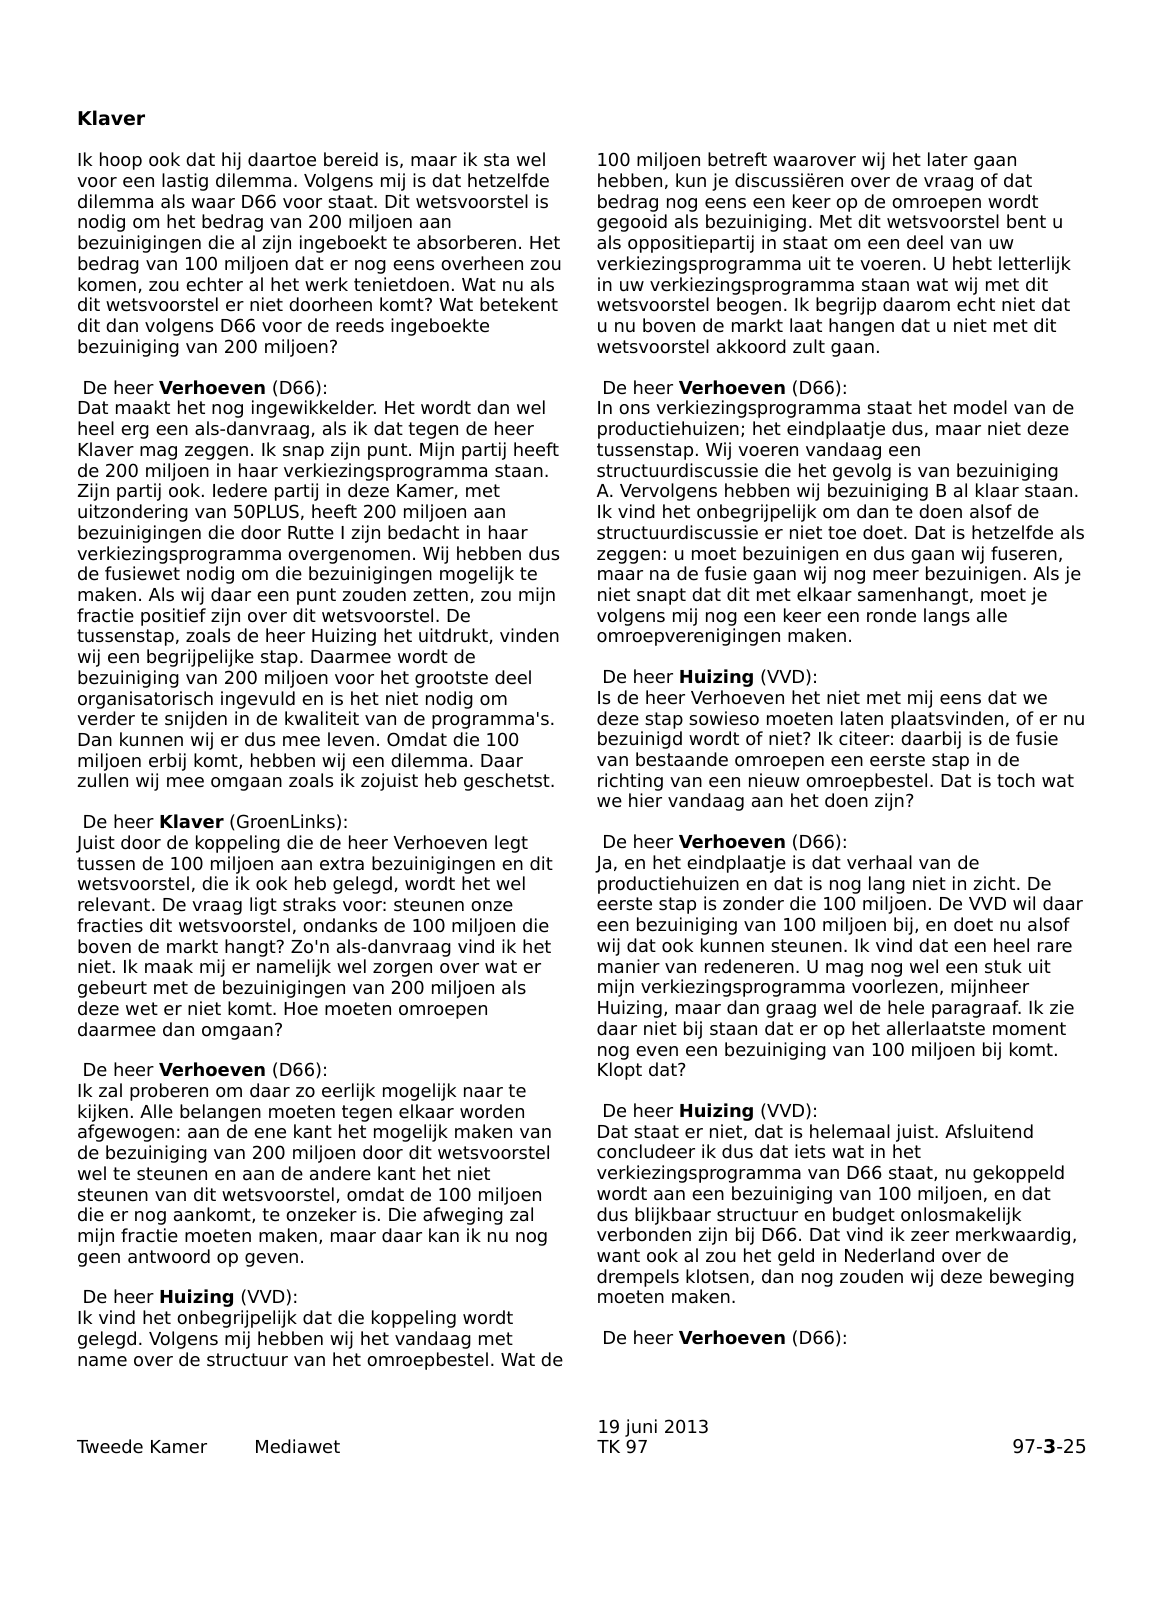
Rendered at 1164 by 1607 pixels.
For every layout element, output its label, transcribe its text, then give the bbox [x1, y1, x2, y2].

text De heer Huizing (VVD): [596, 1101, 1087, 1122]
text De heer Verhoeven (D66): [596, 377, 1087, 398]
text 100 miljoen betreft waarover wij het later gaan hebben, kun je discussiëren over de vraag of dat bedrag nog eens een keer op de omroepen wordt gegooid als bezuiniging. Met dit wetsvoorstel bent u als oppositiepartij in staat om een deel van uw verkiezingsprogramma uit te voeren. U hebt letterlijk in uw verkiezingsprogramma staan wat wij met dit wetsvoorstel beogen. Ik begrijp daarom echt niet dat u nu boven de markt laat hangen dat u niet met dit wetsvoorstel akkoord zult gaan. [596, 150, 1087, 357]
text Ik zal proberen om daar zo eerlijk mogelijk naar te kijken. Alle belangen moeten tegen elkaar worden afgewogen: aan de ene kant het mogelijk maken van de bezuiniging van 200 miljoen door dit wetsvoorstel wel te steunen en aan de andere kant het niet steunen van dit wetsvoorstel, omdat de 100 miljoen die er nog aankomt, te onzeker is. Die afweging zal mijn fractie moeten maken, maar daar kan ik nu nog geen antwoord op geven. [77, 1081, 567, 1267]
text De heer Verhoeven (D66): [596, 832, 1087, 853]
text Is de heer Verhoeven het niet met mij eens dat we deze stap sowieso moeten laten plaatsvinden, of er nu bezuinigd wordt of niet? Ik citeer: daarbij is de fusie van bestaande omroepen een eerste stap in de richting van een nieuw omroepbestel. Dat is toch wat we hier vandaag aan het doen zijn? [596, 688, 1087, 812]
text In ons verkiezingsprogramma staat het model van de productiehuizen; het eindplaatje dus, maar niet deze tussenstap. Wij voeren vandaag een structuurdiscussie die het gevolg is van bezuiniging A. Vervolgens hebben wij bezuiniging B al klaar staan. Ik vind het onbegrijpelijk om dan te doen alsof de structuurdiscussie er niet toe doet. Dat is hetzelfde als zeggen: u moet bezuinigen en dus gaan wij fuseren, maar na de fusie gaan wij nog meer bezuinigen. Als je niet snapt dat dit met elkaar samenhangt, moet je volgens mij nog een keer een ronde langs alle omroepverenigingen maken. [596, 398, 1087, 647]
text Dat maakt het nog ingewikkelder. Het wordt dan wel heel erg een als-danvraag, als ik dat tegen de heer Klaver mag zeggen. Ik snap zijn punt. Mijn partij heeft de 200 miljoen in haar verkiezingsprogramma staan. Zijn partij ook. Iedere partij in deze Kamer, met uitzondering van 50PLUS, heeft 200 miljoen aan bezuinigingen die door Rutte I zijn bedacht in haar verkiezingsprogramma overgenomen. Wij hebben dus de fusiewet nodig om die bezuinigingen mogelijk te maken. Als wij daar een punt zouden zetten, zou mijn fractie positief zijn over dit wetsvoorstel. De tussenstap, zoals de heer Huizing het uitdrukt, vinden wij een begrijpelijke stap. Daarmee wordt de bezuiniging van 200 miljoen voor het grootste deel organisatorisch ingevuld en is het niet nodig om verder te snijden in de kwaliteit van de programma's. Dan kunnen wij er dus mee leven. Omdat die 100 miljoen erbij komt, hebben wij een dilemma. Daar zullen wij mee omgaan zoals ik zojuist heb geschetst. [77, 398, 567, 792]
text De heer Huizing (VVD): [596, 667, 1087, 688]
text De heer Verhoeven (D66): [77, 377, 567, 398]
text De heer Verhoeven (D66): [596, 1328, 1087, 1349]
text Dat staat er niet, dat is helemaal juist. Afsluitend concludeer ik dus dat iets wat in het verkiezingsprogramma van D66 staat, nu gekoppeld wordt aan een bezuiniging van 100 miljoen, en dat dus blijkbaar structuur en budget onlosmakelijk verbonden zijn bij D66. Dat vind ik zeer merkwaardig, want ook al zou het geld in Nederland over de drempels klotsen, dan nog zouden wij deze beweging moeten maken. [596, 1122, 1087, 1308]
text De heer Huizing (VVD): [77, 1287, 567, 1308]
text Ik vind het onbegrijpelijk dat die koppeling wordt gelegd. Volgens mij hebben wij het vandaag met name over de structuur van het omroepbestel. Wat de [77, 1308, 567, 1370]
text Ik hoop ook dat hij daartoe bereid is, maar ik sta wel voor een lastig dilemma. Volgens mij is dat hetzelfde dilemma als waar D66 voor staat. Dit wetsvoorstel is nodig om het bedrag van 200 miljoen aan bezuinigingen die al zijn ingeboekt te absorberen. Het bedrag van 100 miljoen dat er nog eens overheen zou komen, zou echter al het werk tenietdoen. Wat nu als dit wetsvoorstel er niet doorheen komt? Wat betekent dit dan volgens D66 voor de reeds ingeboekte bezuiniging van 200 miljoen? [77, 150, 567, 357]
text Juist door de koppeling die de heer Verhoeven legt tussen de 100 miljoen aan extra bezuinigingen en dit wetsvoorstel, die ik ook heb gelegd, wordt het wel relevant. De vraag ligt straks voor: steunen onze fracties dit wetsvoorstel, ondanks de 100 miljoen die boven de markt hangt? Zo'n als-danvraag vind ik het niet. Ik maak mij er namelijk wel zorgen over wat er gebeurt met de bezuinigingen van 200 miljoen als deze wet er niet komt. Hoe moeten omroepen daarmee dan omgaan? [77, 833, 567, 1040]
text De heer Klaver (GroenLinks): [77, 812, 567, 833]
text Ja, en het eindplaatje is dat verhaal van de productiehuizen en dat is nog lang niet in zicht. De eerste stap is zonder die 100 miljoen. De VVD wil daar een bezuiniging van 100 miljoen bij, en doet nu alsof wij dat ook kunnen steunen. Ik vind dat een heel rare manier van redeneren. U mag nog wel een stuk uit mijn verkiezingsprogramma voorlezen, mijnheer Huizing, maar dan graag wel de hele paragraaf. Ik zie daar niet bij staan dat er op het allerlaatste moment nog even een bezuiniging van 100 miljoen bij komt. Klopt dat? [596, 853, 1087, 1081]
text De heer Verhoeven (D66): [77, 1060, 567, 1081]
